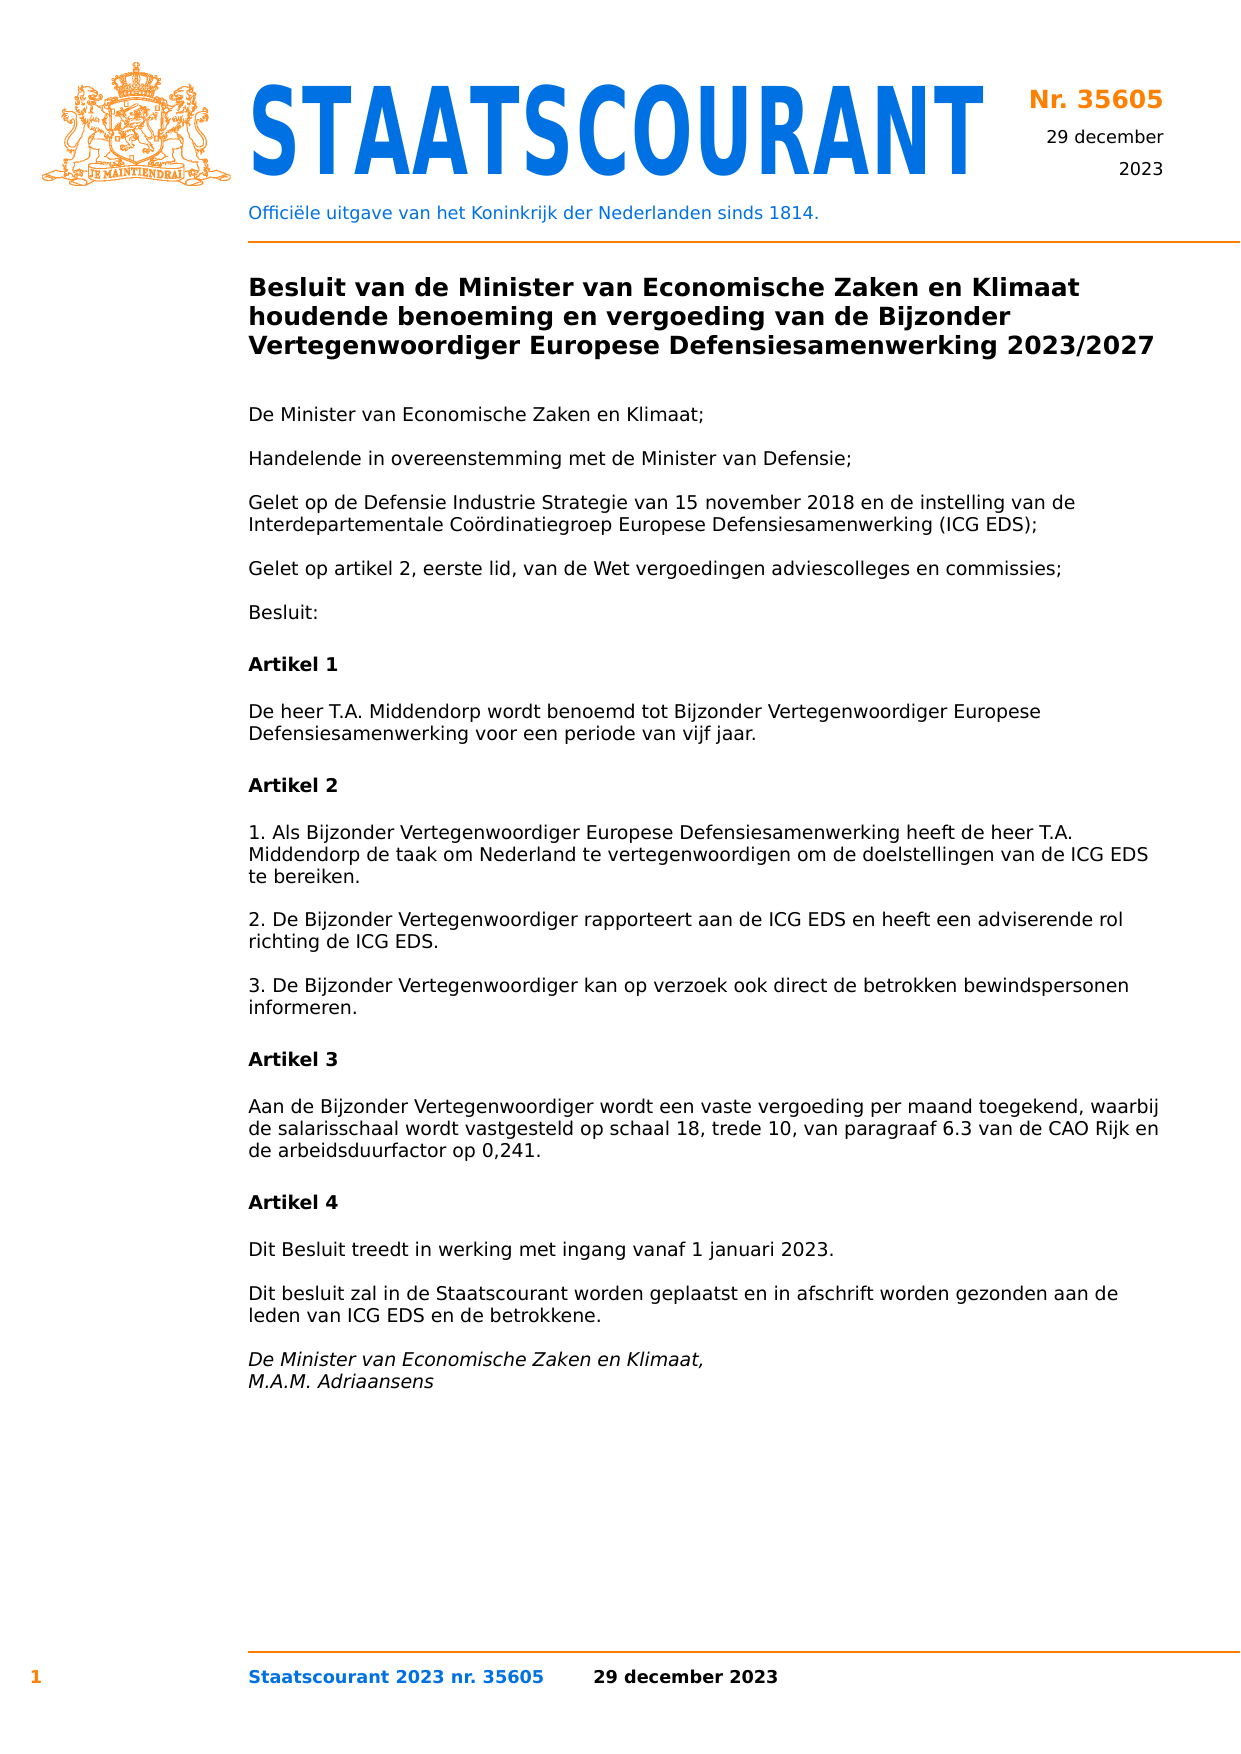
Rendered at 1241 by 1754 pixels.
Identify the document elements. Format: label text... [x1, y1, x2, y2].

table_cell 29 december [998, 121, 1240, 153]
text Aan de Bijzonder Vertegenwoordiger wordt een vaste vergoeding per maand toegekend, waarbij de salarisschaal wordt vastgesteld op schaal 18, trede 10, van paragraaf 6.3 van de CAO Rijk en de arbeidsduurfactor op 0,241. [248, 1096, 1163, 1162]
table_header STAATSCOURANT [248, 62, 998, 203]
text De Minister van Economische Zaken en Klimaat; [248, 404, 1163, 426]
text Gelet op de Defensie Industrie Strategie van 15 november 2018 en de instelling van de Interdepartementale Coördinatiegroep Europese Defensiesamenwerking (ICG EDS); [248, 492, 1163, 536]
text De Minister van Economische Zaken en Klimaat, M.A.M. Adriaansens [248, 1349, 1163, 1393]
table_header [25, 62, 248, 241]
text 2. De Bijzonder Vertegenwoordiger rapporteert aan de ICG EDS en heeft een adviserende rol richting de ICG EDS. [248, 909, 1163, 953]
text 1. Als Bijzonder Vertegenwoordiger Europese Defensiesamenwerking heeft de heer T.A. Middendorp de taak om Nederland te vertegenwoordigen om de doelstellingen van de ICG EDS te bereiken. [248, 822, 1163, 887]
subtitle Artikel 1 [248, 654, 1163, 676]
text Gelet op artikel 2, eerste lid, van de Wet vergoedingen adviescolleges en commissies; [248, 558, 1163, 580]
subtitle Artikel 2 [248, 774, 1163, 797]
text Handelende in overeenstemming met de Minister van Defensie; [248, 448, 1163, 470]
table_header Nr. 35605 [998, 62, 1240, 121]
picture [41, 62, 231, 186]
text 3. De Bijzonder Vertegenwoordiger kan op verzoek ook direct de betrokken bewindspersonen informeren. [248, 975, 1163, 1019]
subtitle Besluit van de Minister van Economische Zaken en Klimaat houdende benoeming en vergoeding van de Bijzonder Vertegenwoordiger Europese Defensiesamenwerking 2023/2027 [248, 273, 1163, 361]
text Dit besluit zal in de Staatscourant worden geplaatst en in afschrift worden gezonden aan de leden van ICG EDS en de betrokkene. [248, 1283, 1163, 1327]
text De heer T.A. Middendorp wordt benoemd tot Bijzonder Vertegenwoordiger Europese Defensiesamenwerking voor een periode van vijf jaar. [248, 701, 1163, 744]
table_cell 2023 [998, 153, 1240, 203]
text Dit Besluit treedt in werking met ingang vanaf 1 januari 2023. [248, 1239, 1163, 1261]
subtitle Artikel 3 [248, 1049, 1163, 1071]
subtitle Artikel 4 [248, 1192, 1163, 1214]
text Besluit: [248, 602, 1163, 624]
table_cell Officiële uitgave van het Koninkrijk der Nederlanden sinds 1814. [248, 203, 1240, 241]
